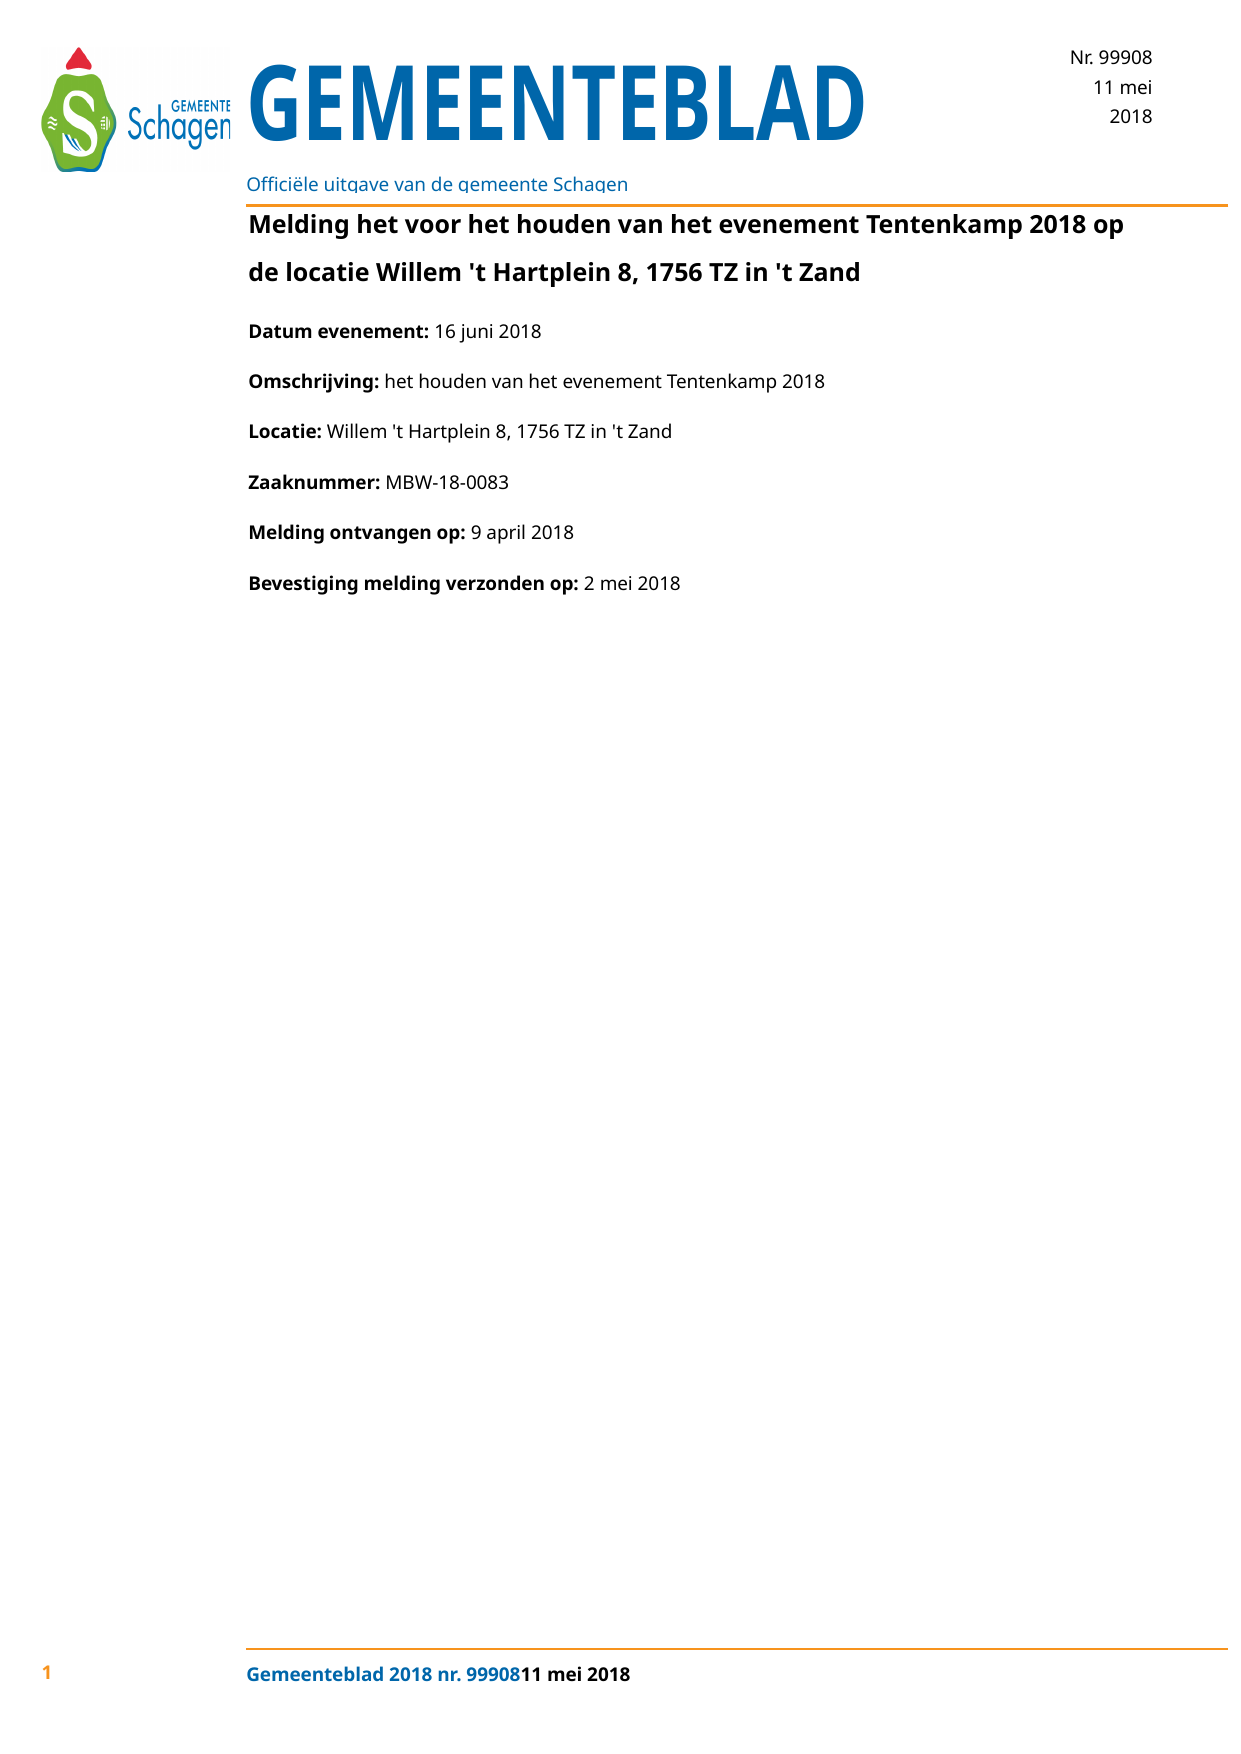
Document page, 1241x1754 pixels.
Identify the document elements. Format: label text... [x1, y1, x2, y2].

text Melding het voor het houden van het evenement Tentenkamp 2018 op de locatie Willem 't Hartplein 8, 1756 TZ in 't Zand [248, 207, 1152, 288]
picture [41, 47, 231, 172]
text Melding ontvangen op: 9 april 2018 [248, 519, 1152, 545]
text Bevestiging melding verzonden op: 2 mei 2018 [248, 570, 1152, 596]
text Datum evenement: 16 juni 2018 [248, 318, 1152, 344]
text Zaaknummer: MBW-18-0083 [248, 469, 1152, 495]
text Locatie: Willem 't Hartplein 8, 1756 TZ in 't Zand [248, 419, 1152, 444]
text Omschrijving: het houden van het evenement Tentenkamp 2018 [248, 368, 1152, 394]
